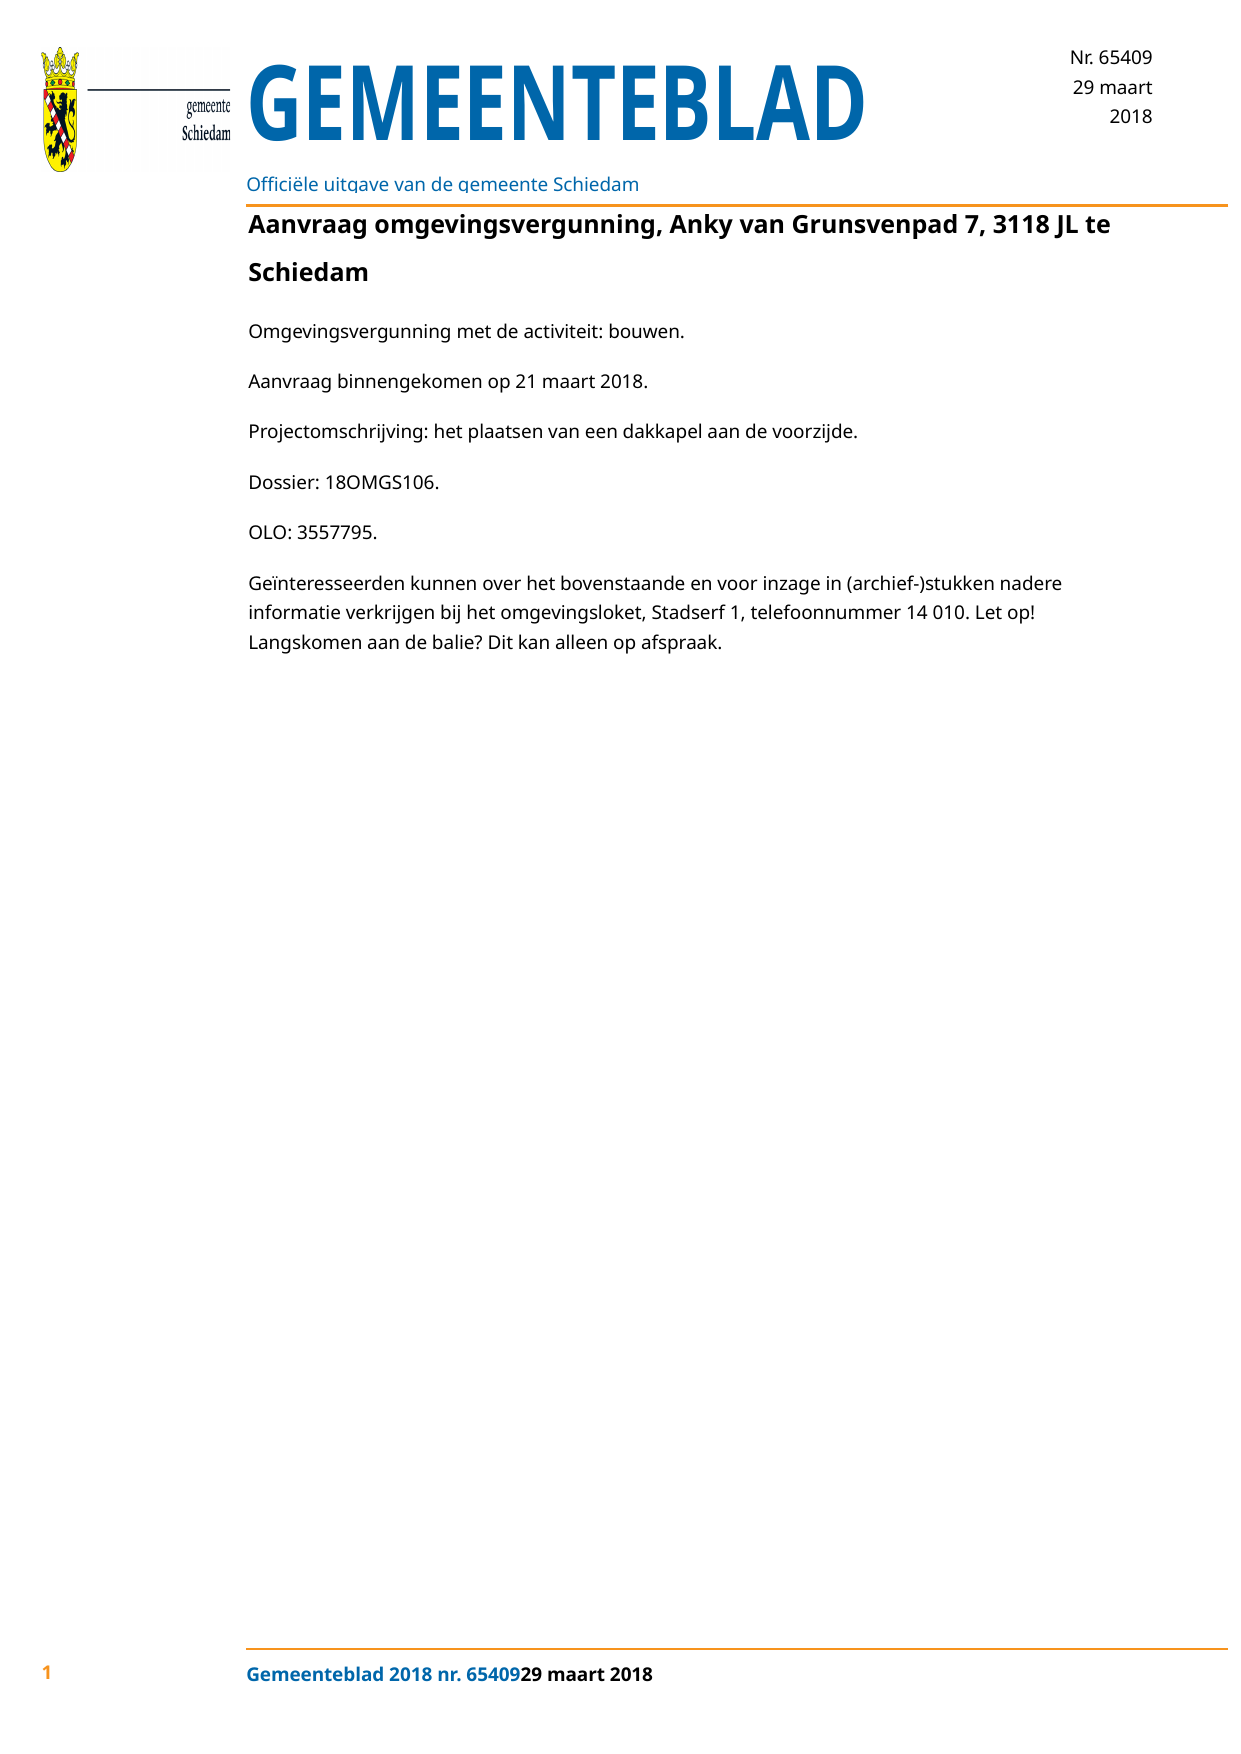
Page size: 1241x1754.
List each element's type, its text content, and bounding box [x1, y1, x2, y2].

text Aanvraag binnengekomen op 21 maart 2018. [248, 368, 1152, 394]
text Aanvraag omgevingsvergunning, Anky van Grunsvenpad 7, 3118 JL te Schiedam [248, 207, 1152, 288]
picture [41, 47, 231, 172]
text Omgevingsvergunning met de activiteit: bouwen. [248, 318, 1152, 344]
text OLO: 3557795. [248, 519, 1152, 545]
text Dossier: 18OMGS106. [248, 469, 1152, 495]
text Geïnteresseerden kunnen over het bovenstaande en voor inzage in (archief-)stukken nadere informatie verkrijgen bij het omgevingsloket, Stadserf 1, telefoonnummer 14 010. Let op! Langskomen aan de balie? Dit kan alleen op afspraak. [248, 570, 1152, 655]
text Projectomschrijving: het plaatsen van een dakkapel aan de voorzijde. [248, 419, 1152, 444]
